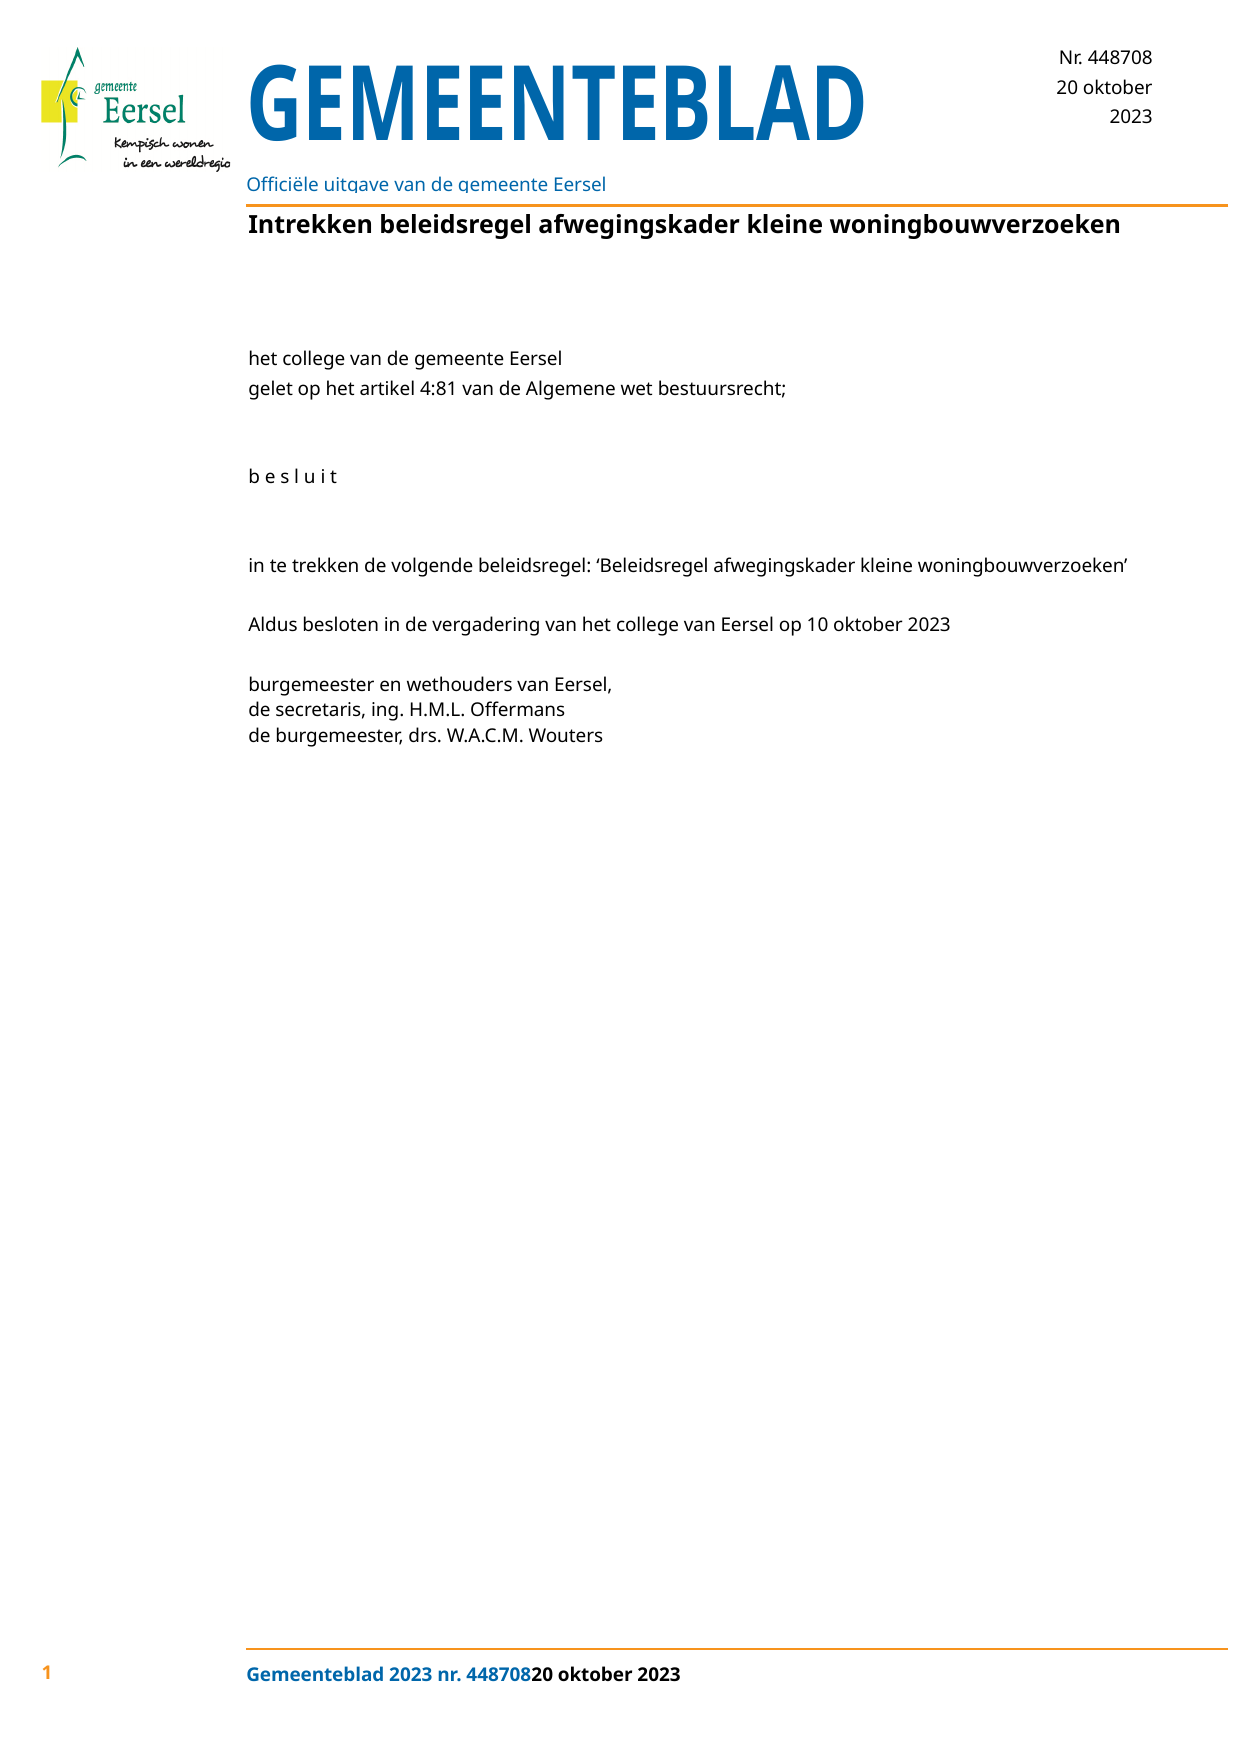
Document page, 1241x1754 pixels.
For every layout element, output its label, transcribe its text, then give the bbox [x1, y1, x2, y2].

text de burgemeester, drs. W.A.C.M. Wouters [248, 722, 1152, 748]
text het college van de gemeente Eersel [248, 345, 1152, 371]
text Aldus besloten in de vergadering van het college van Eersel op 10 oktober 2023 [248, 612, 1152, 637]
text de secretaris, ing. H.M.L. Offermans [248, 696, 1152, 722]
text burgemeester en wethouders van Eersel, [248, 671, 1152, 696]
text in te trekken de volgende beleidsregel: ‘Beleidsregel afwegingskader kleine woningbouwverzoeken’ [248, 552, 1152, 578]
picture [41, 47, 231, 172]
text b e s l u i t [248, 464, 1152, 489]
text gelet op het artikel 4:81 van de Algemene wet bestuursrecht; [248, 375, 1152, 401]
text Intrekken beleidsregel afwegingskader kleine woningbouwverzoeken [248, 207, 1152, 241]
